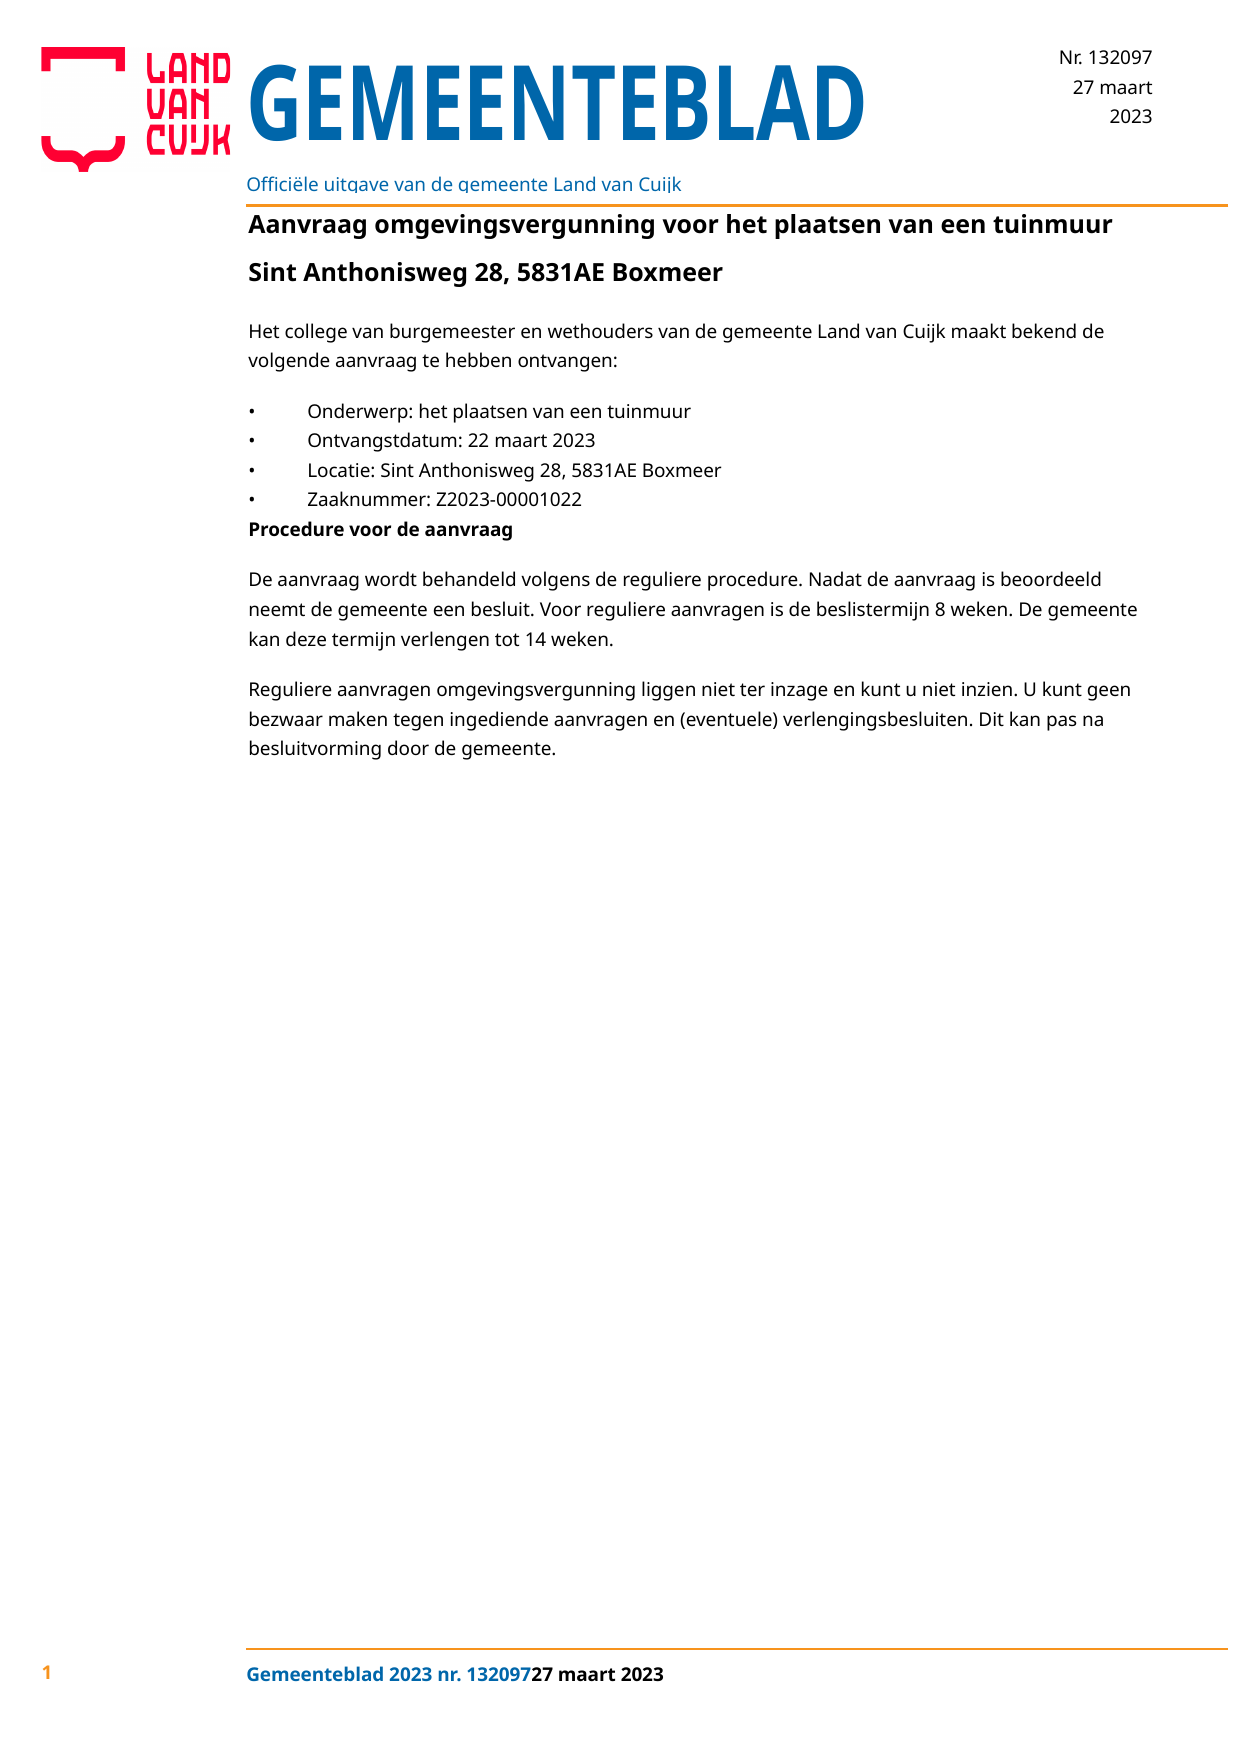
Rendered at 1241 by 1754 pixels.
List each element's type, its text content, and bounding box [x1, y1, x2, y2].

list Locatie: Sint Anthonisweg 28, 5831AE Boxmeer [248, 457, 1152, 483]
picture [41, 47, 231, 172]
text De aanvraag wordt behandeld volgens de reguliere procedure. Nadat de aanvraag is beoordeeld neemt de gemeente een besluit. Voor reguliere aanvragen is de beslistermijn 8 weken. De gemeente kan deze termijn verlengen tot 14 weken. [248, 567, 1152, 652]
text Aanvraag omgevingsvergunning voor het plaatsen van een tuinmuur Sint Anthonisweg 28, 5831AE Boxmeer [248, 207, 1152, 288]
text Het college van burgemeester en wethouders van de gemeente Land van Cuijk maakt bekend de volgende aanvraag te hebben ontvangen: [248, 318, 1152, 373]
list Onderwerp: het plaatsen van een tuinmuur [248, 398, 1152, 424]
list Zaaknummer: Z2023-00001022 [248, 487, 1152, 512]
text Reguliere aanvragen omgevingsvergunning liggen niet ter inzage en kunt u niet inzien. U kunt geen bezwaar maken tegen ingediende aanvragen en (eventuele) verlengingsbesluiten. Dit kan pas na besluitvorming door de gemeente. [248, 676, 1152, 761]
text Procedure voor de aanvraag [248, 516, 1152, 542]
list Ontvangstdatum: 22 maart 2023 [248, 427, 1152, 453]
